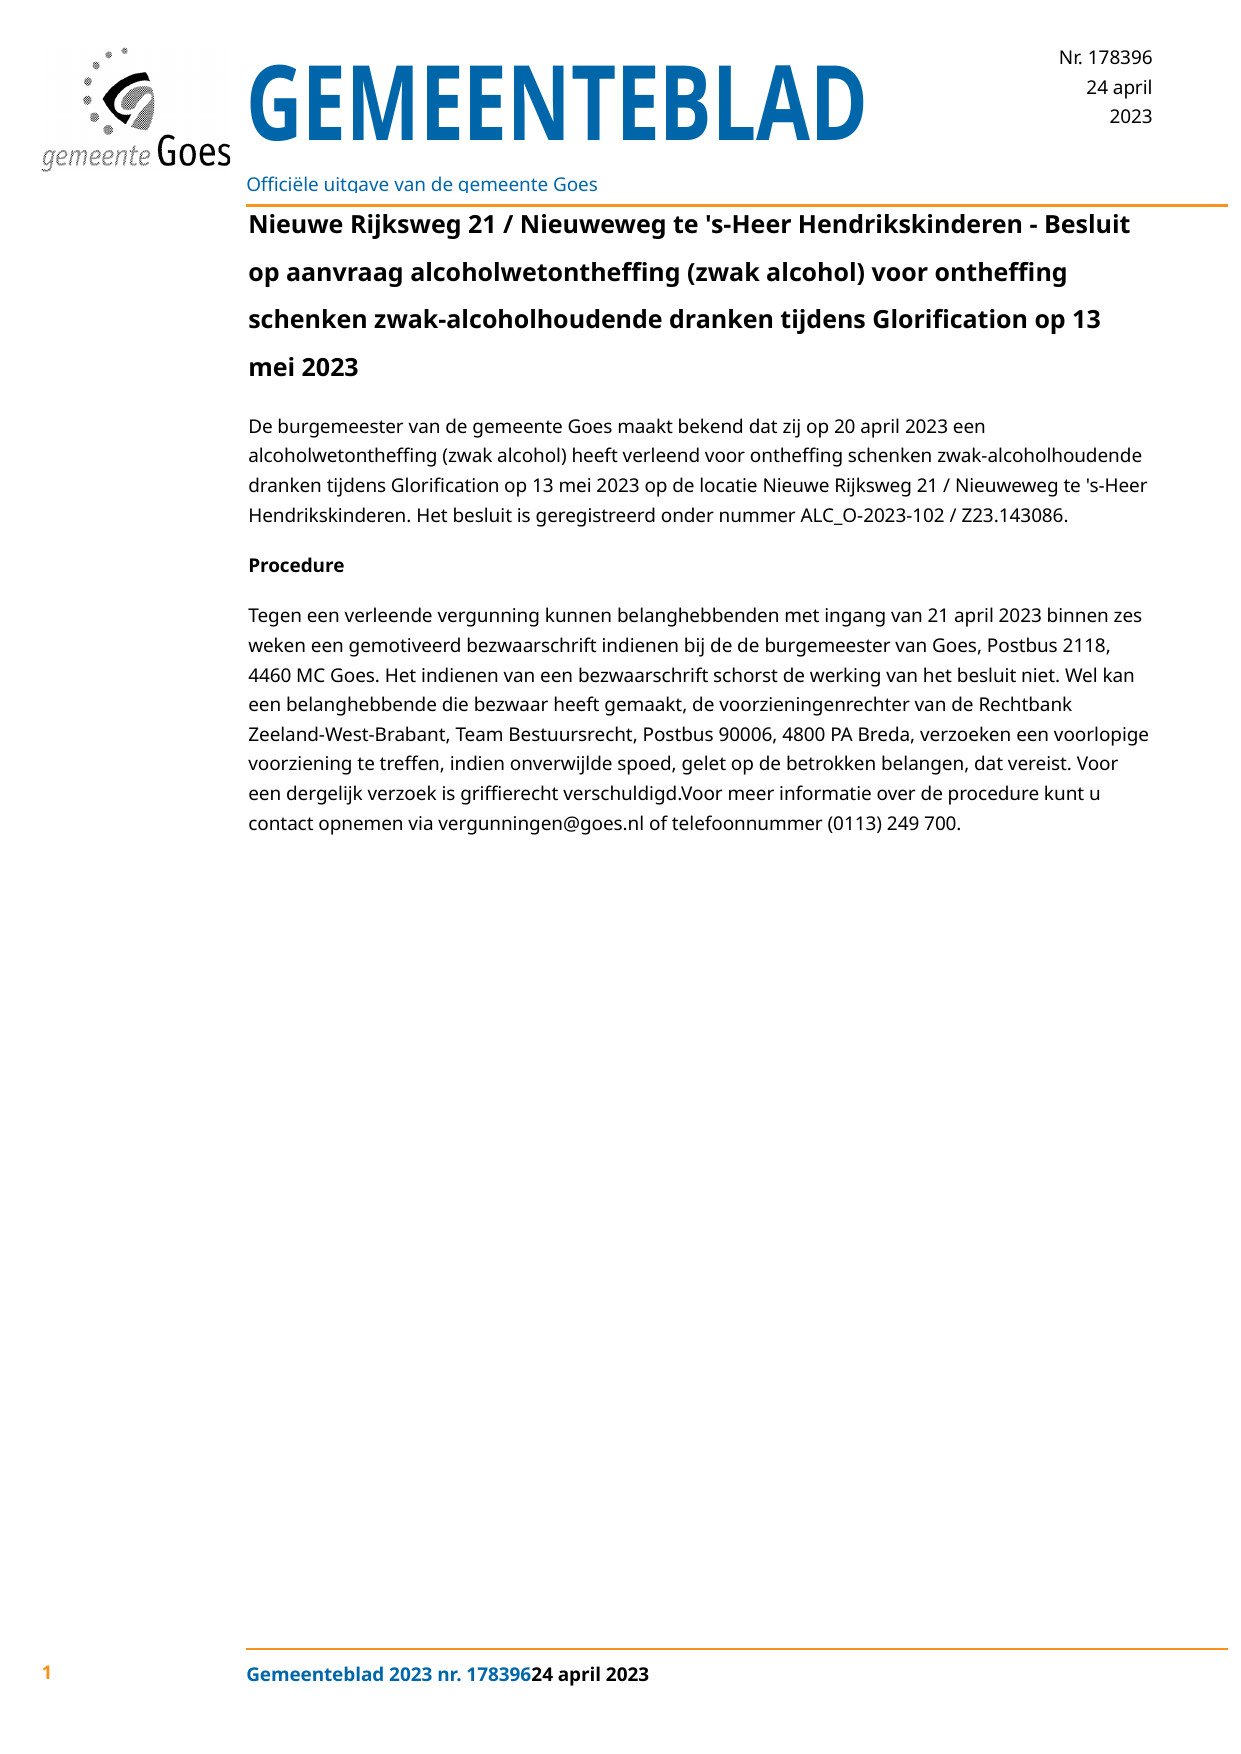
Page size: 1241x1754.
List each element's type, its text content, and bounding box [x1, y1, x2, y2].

text De burgemeester van de gemeente Goes maakt bekend dat zij op 20 april 2023 een alcoholwetontheffing (zwak alcohol) heeft verleend voor ontheffing schenken zwak-alcoholhoudende dranken tijdens Glorification op 13 mei 2023 op de locatie Nieuwe Rijksweg 21 / Nieuweweg te 's-Heer Hendrikskinderen. Het besluit is geregistreerd onder nummer ALC_O-2023-102 / Z23.143086. [248, 413, 1152, 528]
text Tegen een verleende vergunning kunnen belanghebbenden met ingang van 21 april 2023 binnen zes weken een gemotiveerd bezwaarschrift indienen bij de de burgemeester van Goes, Postbus 2118, 4460 MC Goes. Het indienen van een bezwaarschrift schorst de werking van het besluit niet. Wel kan een belanghebbende die bezwaar heeft gemaakt, de voorzieningenrechter van de Rechtbank Zeeland-West-Brabant, Team Bestuursrecht, Postbus 90006, 4800 PA Breda, verzoeken een voorlopige voorziening te treffen, indien onverwijlde spoed, gelet op de betrokken belangen, dat vereist. Voor een dergelijk verzoek is griffierecht verschuldigd.Voor meer informatie over de procedure kunt u contact opnemen via vergunningen@goes.nl of telefoonnummer (0113) 249 700. [248, 603, 1152, 836]
picture [41, 47, 231, 172]
text Nieuwe Rijksweg 21 / Nieuweweg te 's-Heer Hendrikskinderen - Besluit op aanvraag alcoholwetontheffing (zwak alcohol) voor ontheffing schenken zwak-alcoholhoudende dranken tijdens Glorification op 13 mei 2023 [248, 207, 1152, 384]
text Procedure [248, 552, 1152, 578]
